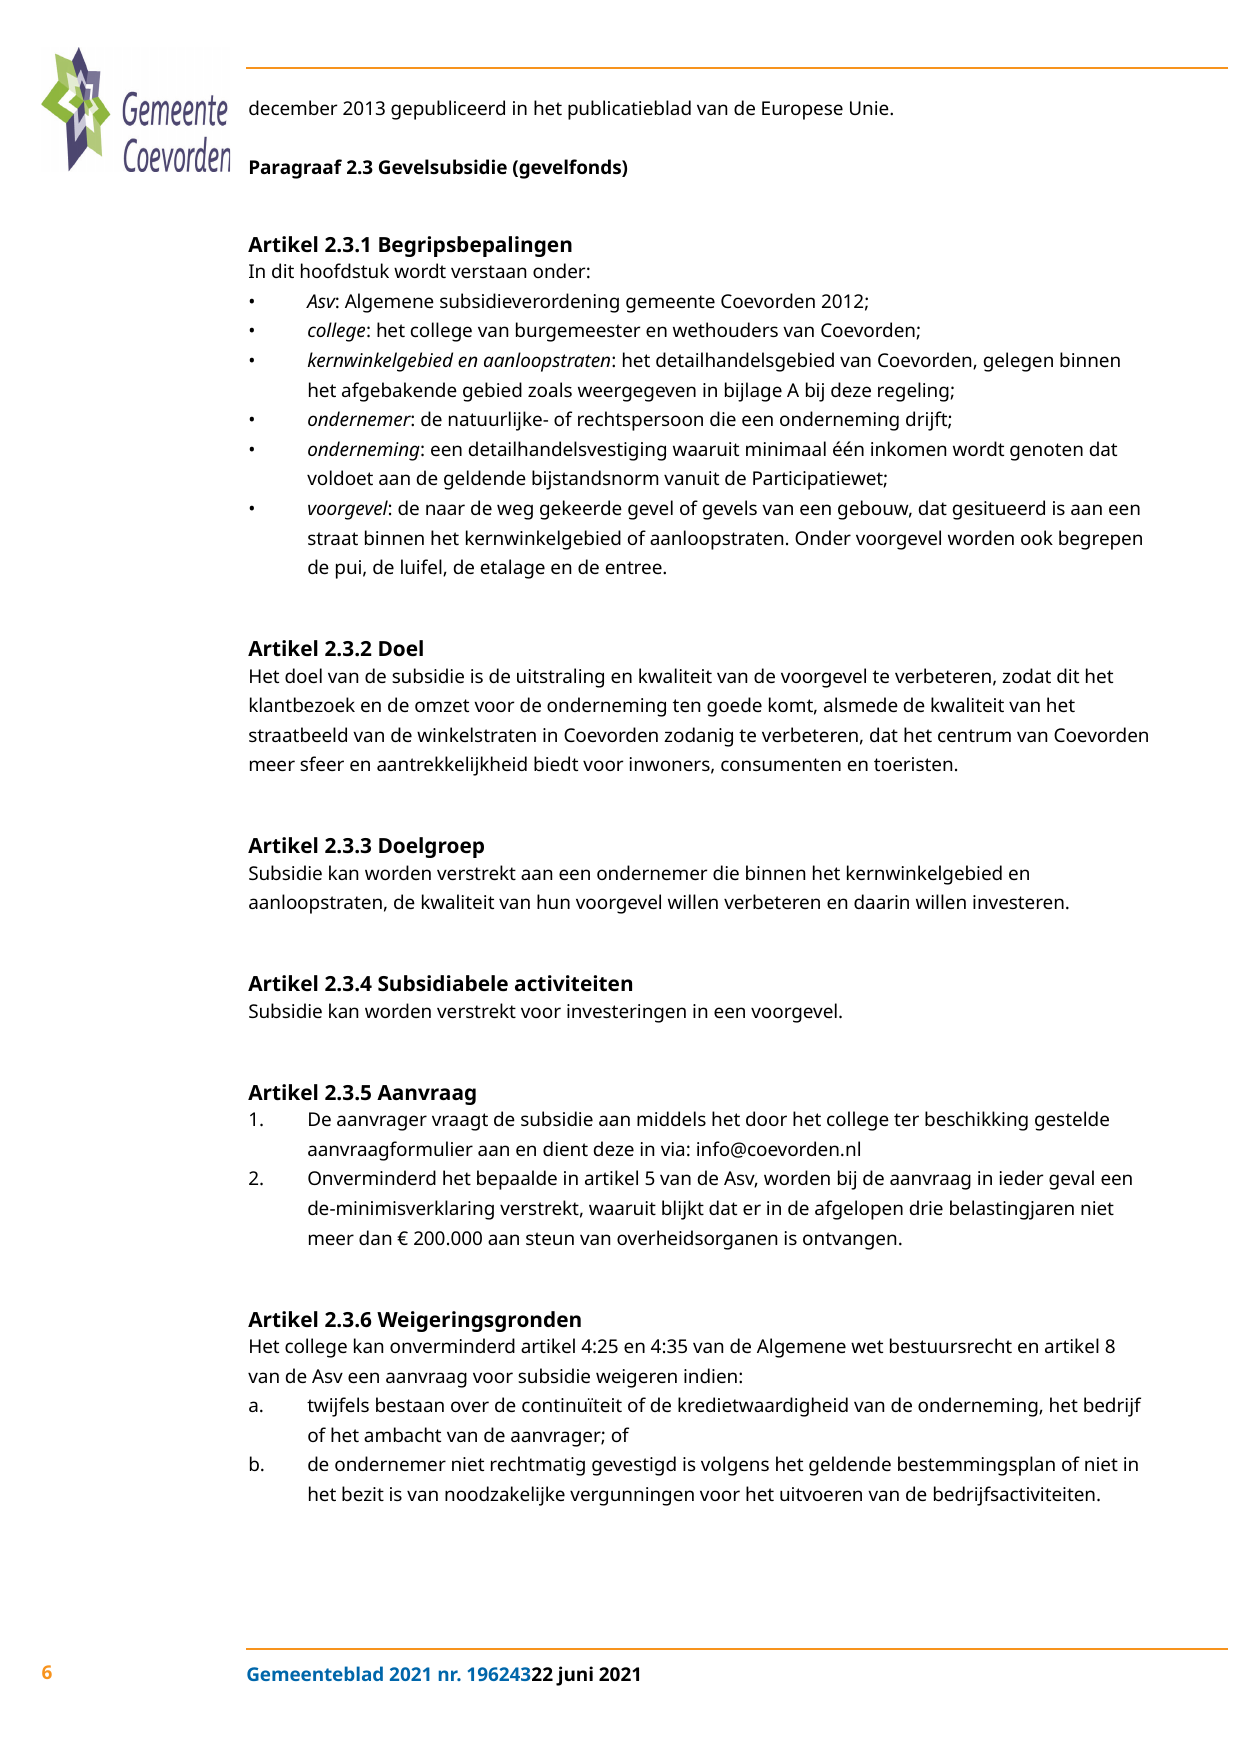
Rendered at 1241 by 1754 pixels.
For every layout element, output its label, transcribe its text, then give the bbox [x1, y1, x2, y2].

text Subsidie kan worden verstrekt aan een ondernemer die binnen het kernwinkelgebied en aanloopstraten, de kwaliteit van hun voorgevel willen verbeteren en daarin willen investeren. [248, 860, 1152, 915]
text Paragraaf 2.3 Gevelsubsidie (gevelfonds) [248, 154, 1152, 180]
text december 2013 gepubliceerd in het publicatieblad van de Europese Unie. [248, 95, 1152, 121]
text Artikel 2.3.6 Weigeringsgronden [248, 1305, 1152, 1333]
text In dit hoofdstuk wordt verstaan onder: [248, 258, 1152, 284]
list college: het college van burgemeester en wethouders van Coevorden; [248, 318, 1152, 343]
list onderneming: een detailhandelsvestiging waaruit minimaal één inkomen wordt genoten dat voldoet aan de geldende bijstandsnorm vanuit de Participatiewet; [248, 436, 1152, 491]
text Artikel 2.3.4 Subsidiabele activiteiten [248, 969, 1152, 998]
list De aanvrager vraagt de subsidie aan middels het door het college ter beschikking gestelde aanvraagformulier aan en dient deze in via: info@coevorden.nl [248, 1106, 1152, 1162]
list Onverminderd het bepaalde in artikel 5 van de Asv, worden bij de aanvraag in ieder geval een de-minimisverklaring verstrekt, waaruit blijkt dat er in de afgelopen drie belastingjaren niet meer dan € 200.000 aan steun van overheidsorganen is ontvangen. [248, 1166, 1152, 1251]
list Asv: Algemene subsidieverordening gemeente Coevorden 2012; [248, 288, 1152, 314]
text Artikel 2.3.1 Begripsbepalingen [248, 230, 1152, 258]
list ondernemer: de natuurlijke- of rechtspersoon die een onderneming drijft; [248, 406, 1152, 432]
text Subsidie kan worden verstrekt voor investeringen in een voorgevel. [248, 998, 1152, 1024]
text Het college kan onverminderd artikel 4:25 en 4:35 van de Algemene wet bestuursrecht en artikel 8 van de Asv een aanvraag voor subsidie weigeren indien: [248, 1333, 1152, 1388]
list de ondernemer niet rechtmatig gevestigd is volgens het geldende bestemmingsplan of niet in het bezit is van noodzakelijke vergunningen voor het uitvoeren van de bedrijfsactiviteiten. [248, 1452, 1152, 1507]
list twijfels bestaan over de continuïteit of de kredietwaardigheid van de onderneming, het bedrijf of het ambacht van de aanvrager; of [248, 1392, 1152, 1448]
list kernwinkelgebied en aanloopstraten: het detailhandelsgebied van Coevorden, gelegen binnen het afgebakende gebied zoals weergegeven in bijlage A bij deze regeling; [248, 347, 1152, 403]
picture [41, 47, 231, 172]
text Het doel van de subsidie is de uitstraling en kwaliteit van de voorgevel te verbeteren, zodat dit het klantbezoek en de omzet voor de onderneming ten goede komt, alsmede de kwaliteit van het straatbeeld van de winkelstraten in Coevorden zodanig te verbeteren, dat het centrum van Coevorden meer sfeer en aantrekkelijkheid biedt voor inwoners, consumenten en toeristen. [248, 663, 1152, 777]
list voorgevel: de naar de weg gekeerde gevel of gevels van een gebouw, dat gesitueerd is aan een straat binnen het kernwinkelgebied of aanloopstraten. Onder voorgevel worden ook begrepen de pui, de luifel, de etalage en de entree. [248, 495, 1152, 580]
text Artikel 2.3.3 Doelgroep [248, 832, 1152, 860]
text Artikel 2.3.2 Doel [248, 634, 1152, 663]
text Artikel 2.3.5 Aanvraag [248, 1078, 1152, 1106]
